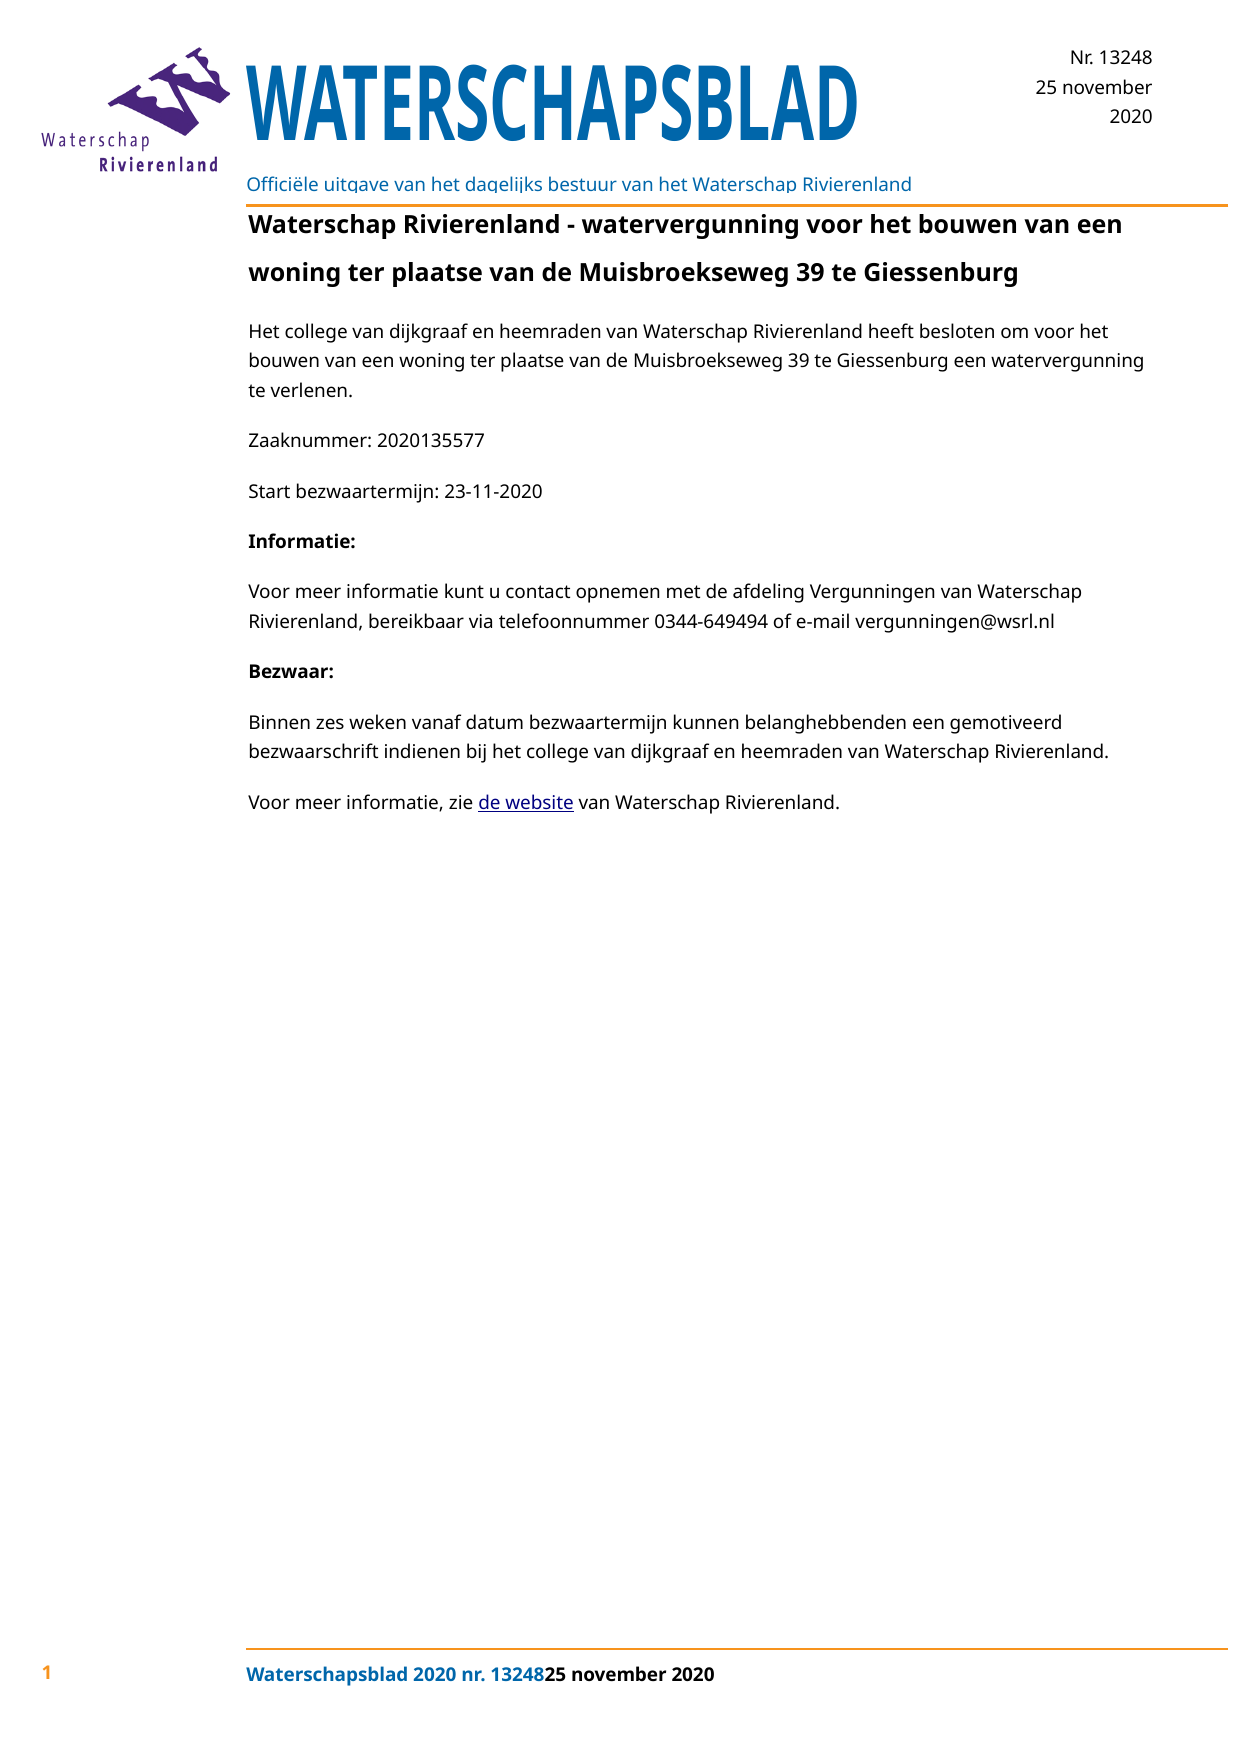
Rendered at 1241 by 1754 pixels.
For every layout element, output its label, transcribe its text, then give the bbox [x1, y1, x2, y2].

text Bezwaar: [248, 659, 1152, 684]
text Voor meer informatie kunt u contact opnemen met de afdeling Vergunningen van Waterschap Rivierenland, bereikbaar via telefoonnummer 0344-649494 of e-mail vergunningen@wsrl.nl [248, 579, 1152, 634]
picture [41, 47, 231, 172]
text Binnen zes weken vanaf datum bezwaartermijn kunnen belanghebbenden een gemotiveerd bezwaarschrift indienen bij het college van dijkgraaf en heemraden van Waterschap Rivierenland. [248, 709, 1152, 764]
text Zaaknummer: 2020135577 [248, 427, 1152, 453]
text Voor meer informatie, zie de website van Waterschap Rivierenland. [248, 789, 1152, 815]
text Het college van dijkgraaf en heemraden van Waterschap Rivierenland heeft besloten om voor het bouwen van een woning ter plaatse van de Muisbroekseweg 39 te Giessenburg een watervergunning te verlenen. [248, 318, 1152, 403]
text Informatie: [248, 528, 1152, 554]
text Start bezwaartermijn: 23-11-2020 [248, 478, 1152, 504]
text Waterschap Rivierenland - watervergunning voor het bouwen van een woning ter plaatse van de Muisbroekseweg 39 te Giessenburg [248, 207, 1152, 288]
